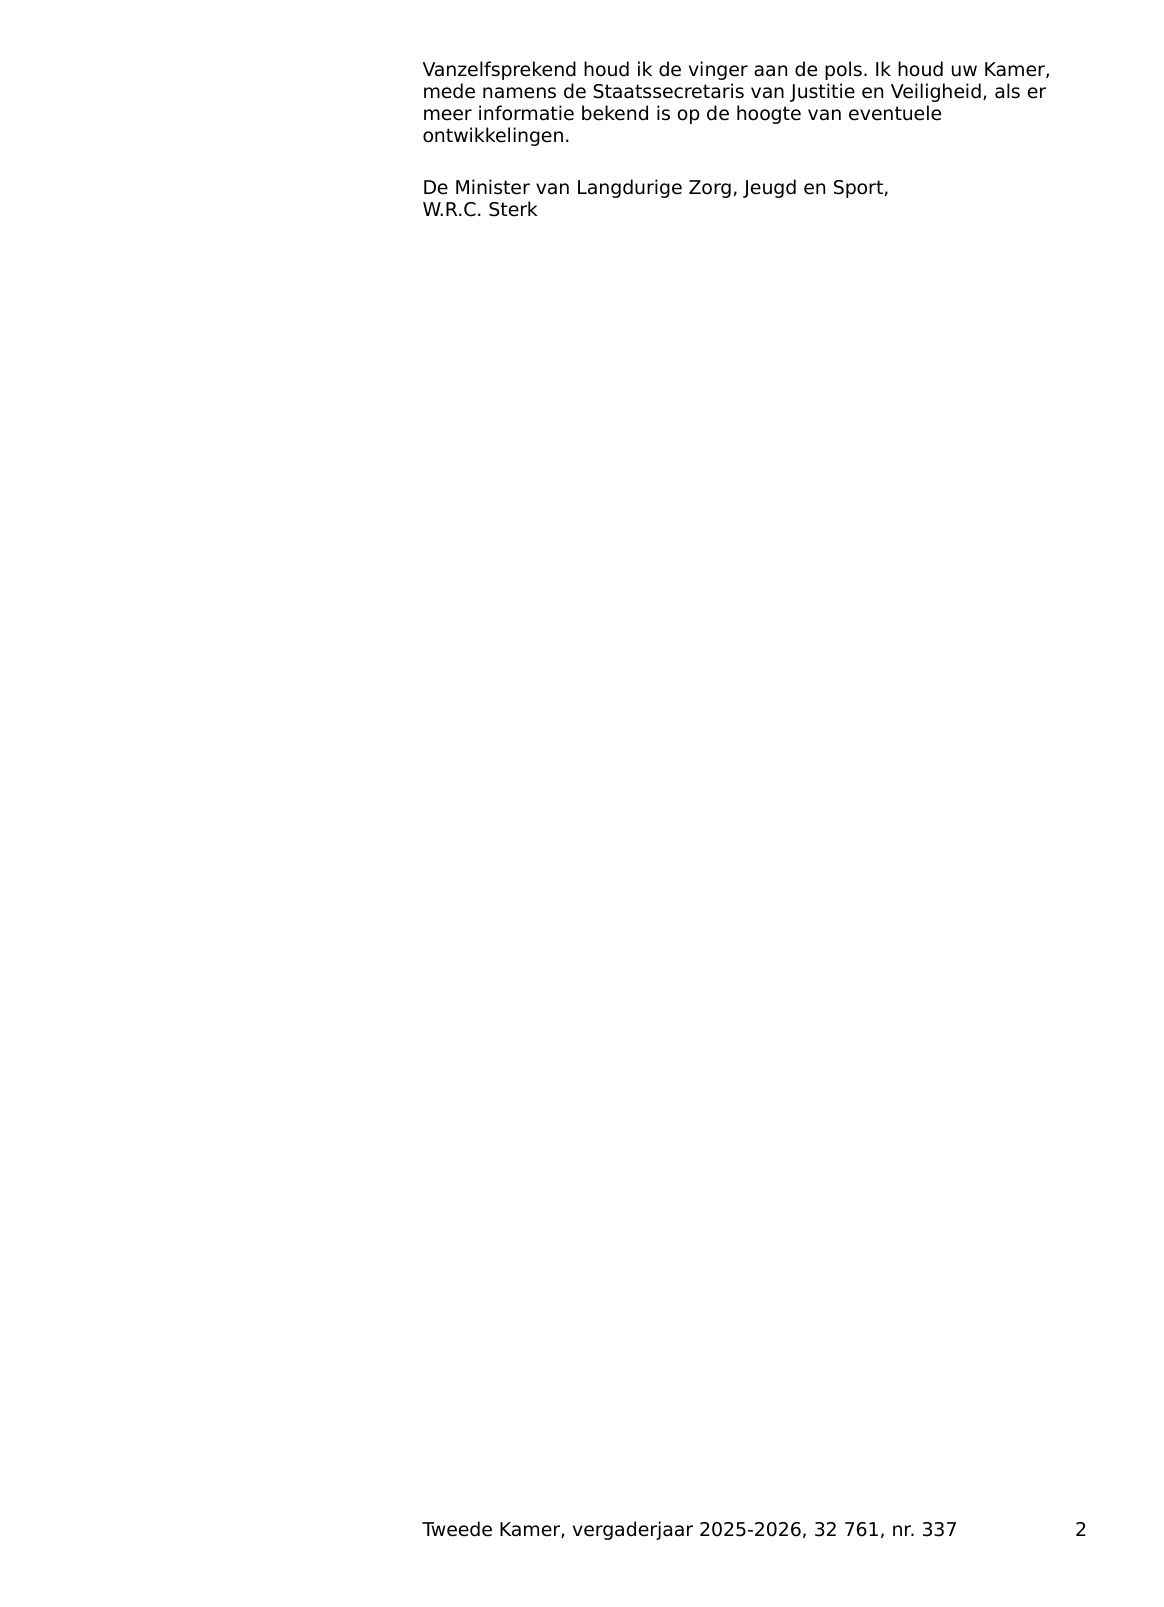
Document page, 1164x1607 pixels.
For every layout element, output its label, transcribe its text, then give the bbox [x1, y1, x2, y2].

text Vanzelfsprekend houd ik de vinger aan de pols. Ik houd uw Kamer, mede namens de Staatssecretaris van Justitie en Veiligheid, als er meer informatie bekend is op de hoogte van eventuele ontwikkelingen. [422, 59, 1087, 147]
text De Minister van Langdurige Zorg, Jeugd en Sport, W.R.C. Sterk [422, 177, 1087, 221]
